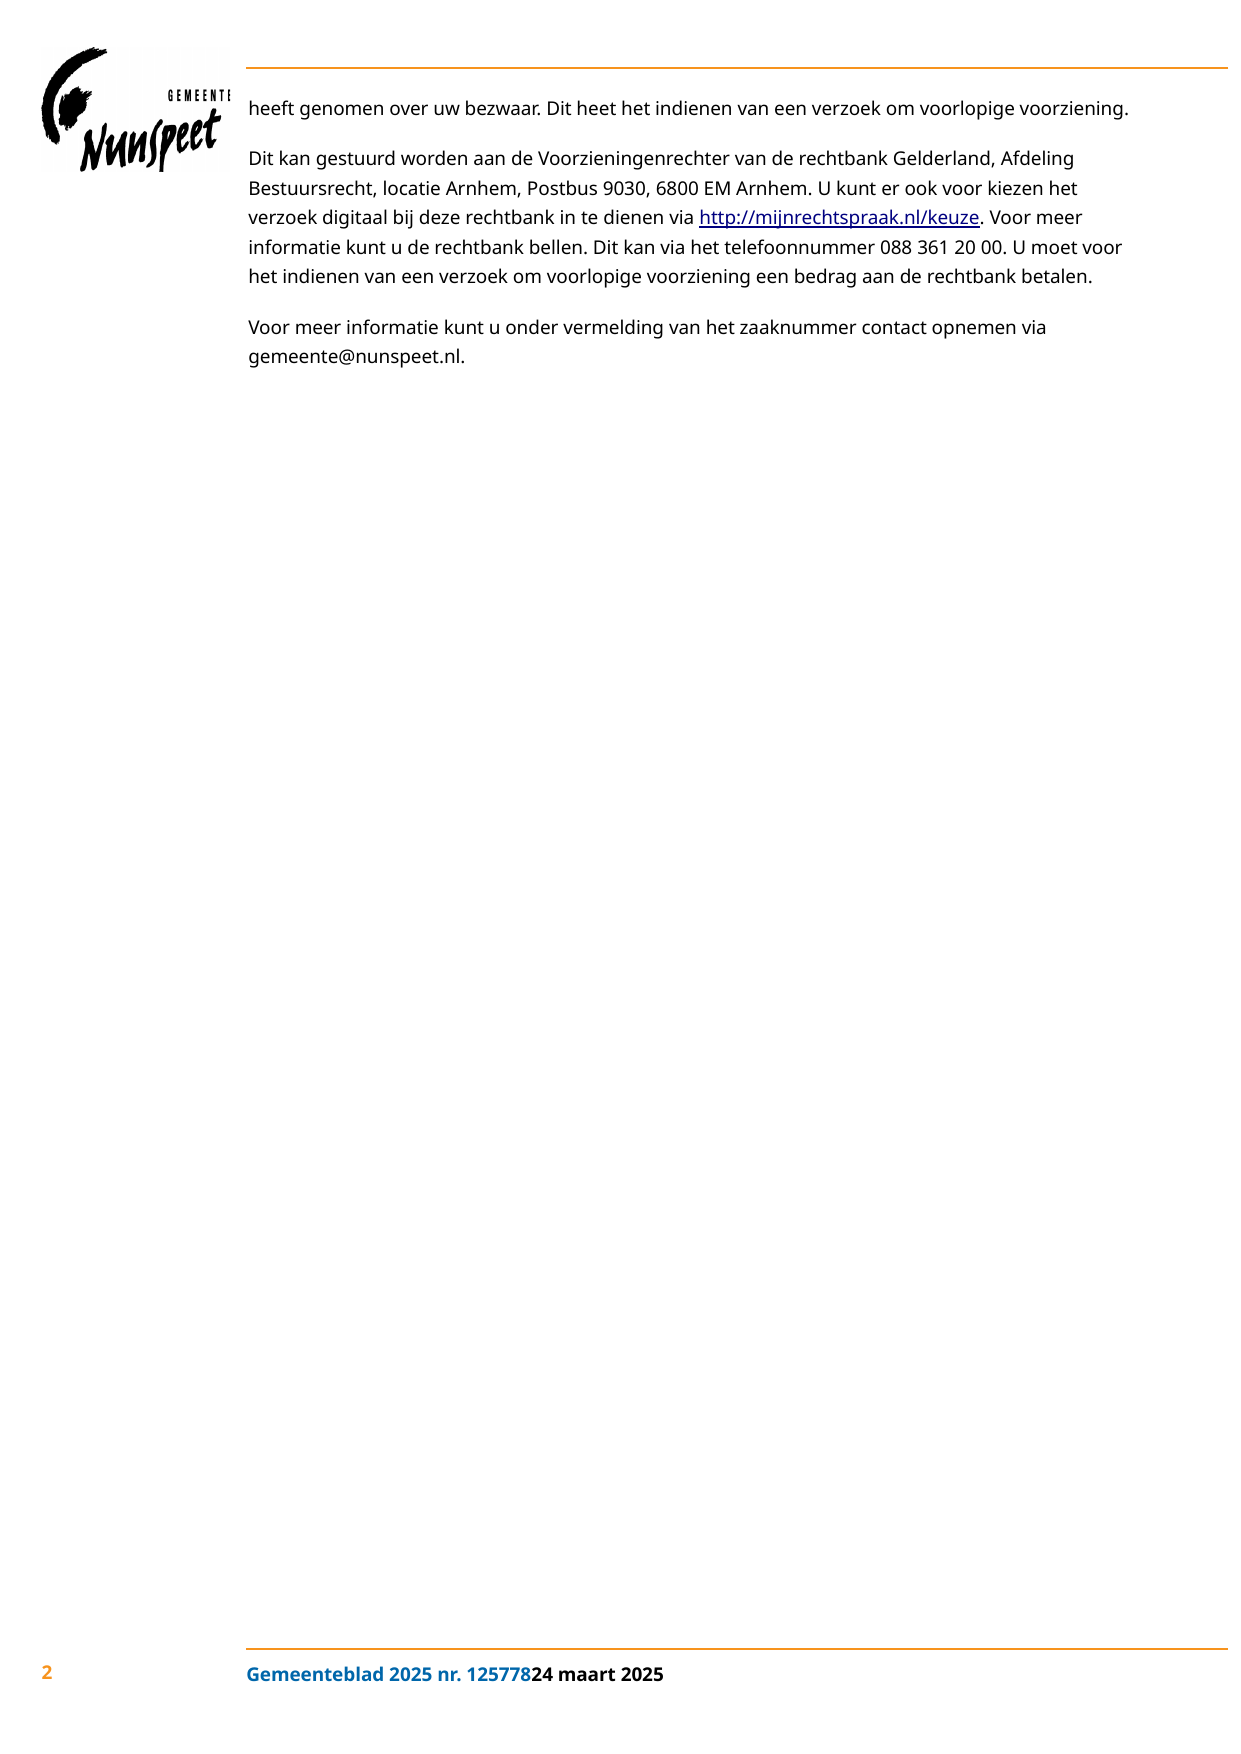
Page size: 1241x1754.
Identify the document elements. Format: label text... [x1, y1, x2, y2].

text heeft genomen over uw bezwaar. Dit heet het indienen van een verzoek om voorlopige voorziening. [248, 95, 1152, 121]
text Dit kan gestuurd worden aan de Voorzieningenrechter van de rechtbank Gelderland, Afdeling Bestuursrecht, locatie Arnhem, Postbus 9030, 6800 EM Arnhem. U kunt er ook voor kiezen het verzoek digitaal bij deze rechtbank in te dienen via http://mijnrechtspraak.nl/keuze. Voor meer informatie kunt u de rechtbank bellen. Dit kan via het telefoonnummer 088 361 20 00. U moet voor het indienen van een verzoek om voorlopige voorziening een bedrag aan de rechtbank betalen. [248, 145, 1152, 289]
picture [41, 47, 231, 172]
text Voor meer informatie kunt u onder vermelding van het zaaknummer contact opnemen via gemeente@nunspeet.nl. [248, 314, 1152, 369]
